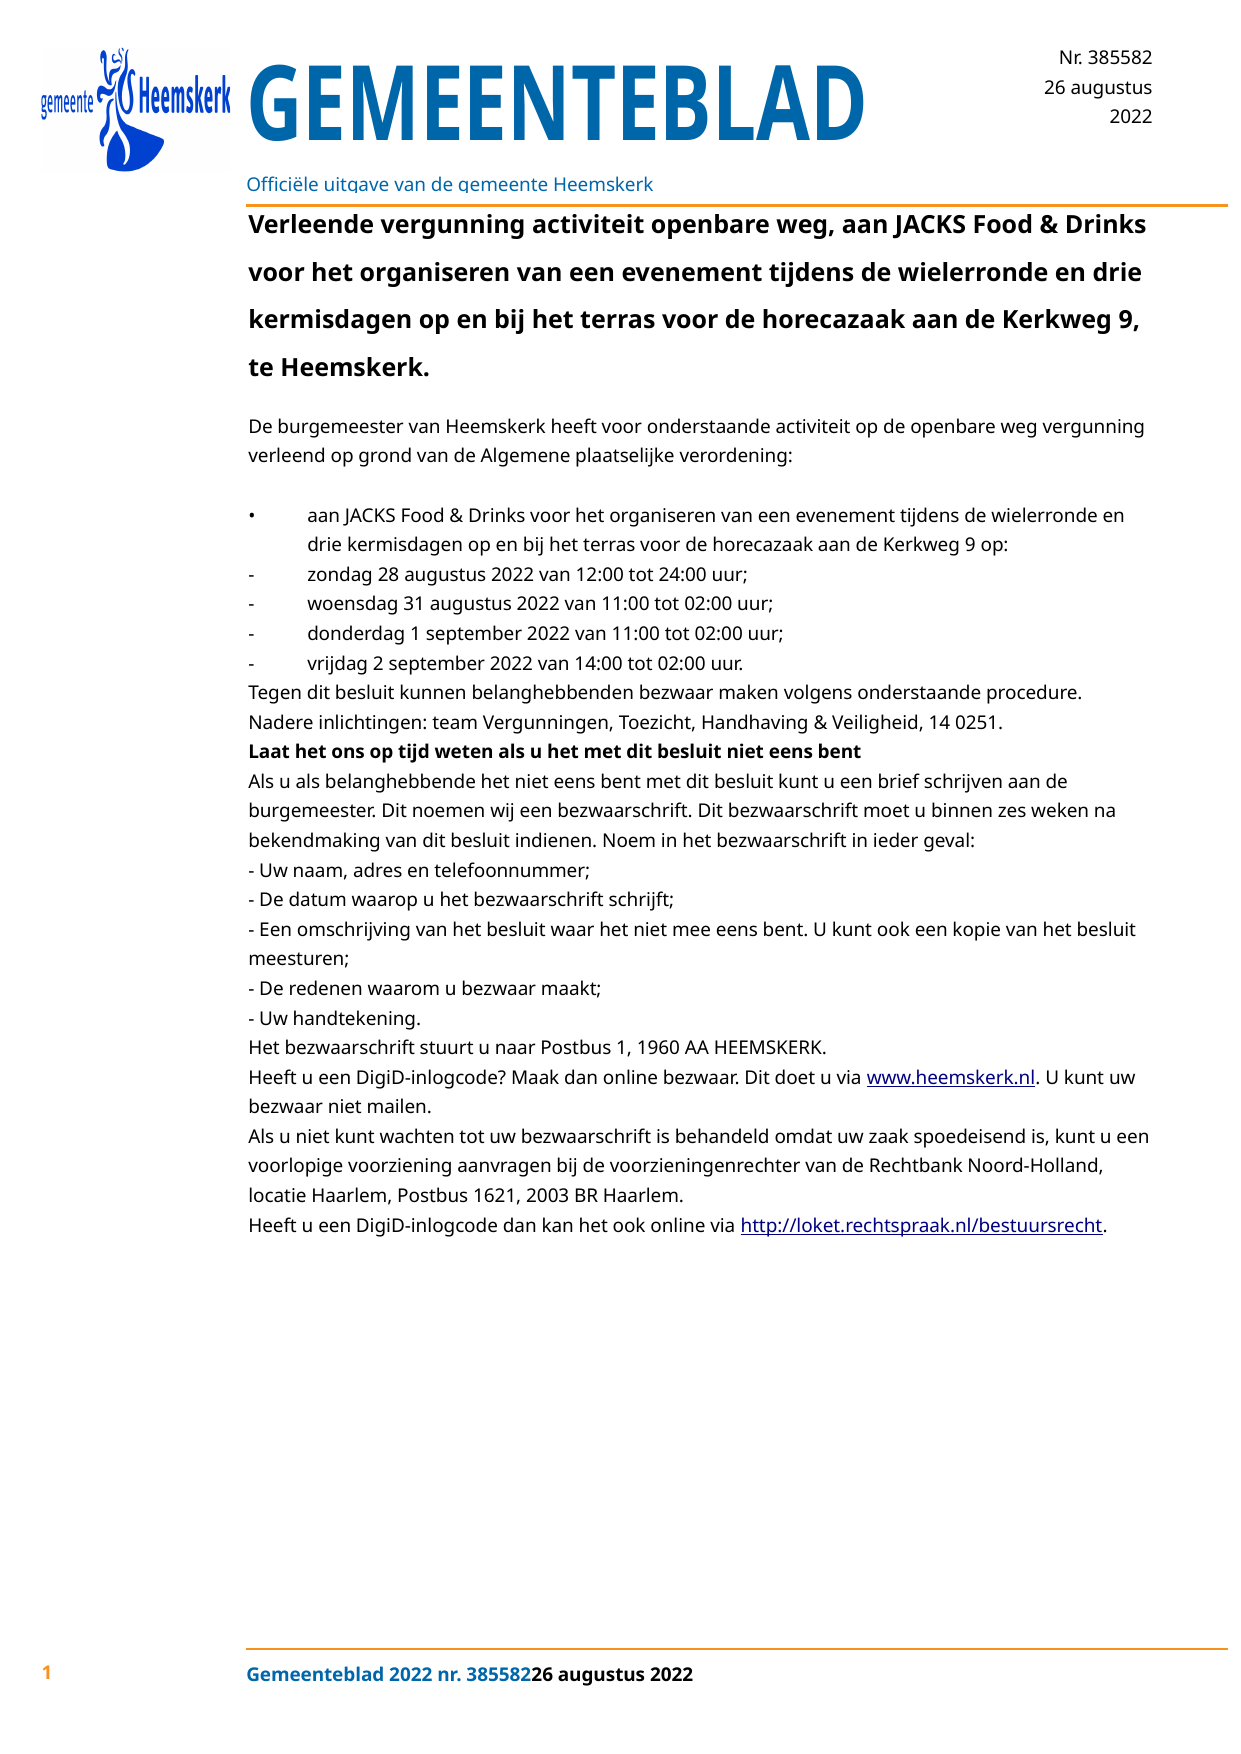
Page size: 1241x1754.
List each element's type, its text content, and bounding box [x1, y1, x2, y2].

list zondag 28 augustus 2022 van 12:00 tot 24:00 uur; [248, 561, 1152, 587]
list donderdag 1 september 2022 van 11:00 tot 02:00 uur; [248, 620, 1152, 646]
text - Uw naam, adres en telefoonnummer; [248, 857, 1152, 883]
text Tegen dit besluit kunnen belanghebbenden bezwaar maken volgens onderstaande procedure. Nadere inlichtingen: team Vergunningen, Toezicht, Handhaving & Veiligheid, 14 0251. [248, 679, 1152, 735]
list aan JACKS Food & Drinks voor het organiseren van een evenement tijdens de wielerronde en drie kermisdagen op en bij het terras voor de horecazaak aan de Kerkweg 9 op: [248, 502, 1152, 557]
text - De redenen waarom u bezwaar maakt; [248, 975, 1152, 1001]
text Het bezwaarschrift stuurt u naar Postbus 1, 1960 AA HEEMSKERK. [248, 1034, 1152, 1060]
text - De datum waarop u het bezwaarschrift schrijft; [248, 886, 1152, 912]
text Als u niet kunt wachten tot uw bezwaarschrift is behandeld omdat uw zaak spoedeisend is, kunt u een voorlopige voorziening aanvragen bij de voorzieningenrechter van de Rechtbank Noord-Holland, locatie Haarlem, Postbus 1621, 2003 BR Haarlem. [248, 1123, 1152, 1208]
text Heeft u een DigiD-inlogcode? Maak dan online bezwaar. Dit doet u via www.heemskerk.nl. U kunt uw bezwaar niet mailen. [248, 1064, 1152, 1119]
text Verleende vergunning activiteit openbare weg, aan JACKS Food & Drinks voor het organiseren van een evenement tijdens de wielerronde en drie kermisdagen op en bij het terras voor de horecazaak aan de Kerkweg 9, te Heemskerk. [248, 207, 1152, 384]
picture [41, 47, 231, 172]
text - Een omschrijving van het besluit waar het niet mee eens bent. U kunt ook een kopie van het besluit meesturen; [248, 916, 1152, 971]
text Laat het ons op tijd weten als u het met dit besluit niet eens bent [248, 738, 1152, 764]
text - Uw handtekening. [248, 1005, 1152, 1031]
text Als u als belanghebbende het niet eens bent met dit besluit kunt u een brief schrijven aan de burgemeester. Dit noemen wij een bezwaarschrift. Dit bezwaarschrift moet u binnen zes weken na bekendmaking van dit besluit indienen. Noem in het bezwaarschrift in ieder geval: [248, 768, 1152, 853]
list vrijdag 2 september 2022 van 14:00 tot 02:00 uur. [248, 650, 1152, 676]
text De burgemeester van Heemskerk heeft voor onderstaande activiteit op de openbare weg vergunning verleend op grond van de Algemene plaatselijke verordening: [248, 413, 1152, 468]
list woensdag 31 augustus 2022 van 11:00 tot 02:00 uur; [248, 591, 1152, 616]
text Heeft u een DigiD-inlogcode dan kan het ook online via http://loket.rechtspraak.nl/bestuursrecht. [248, 1212, 1152, 1238]
